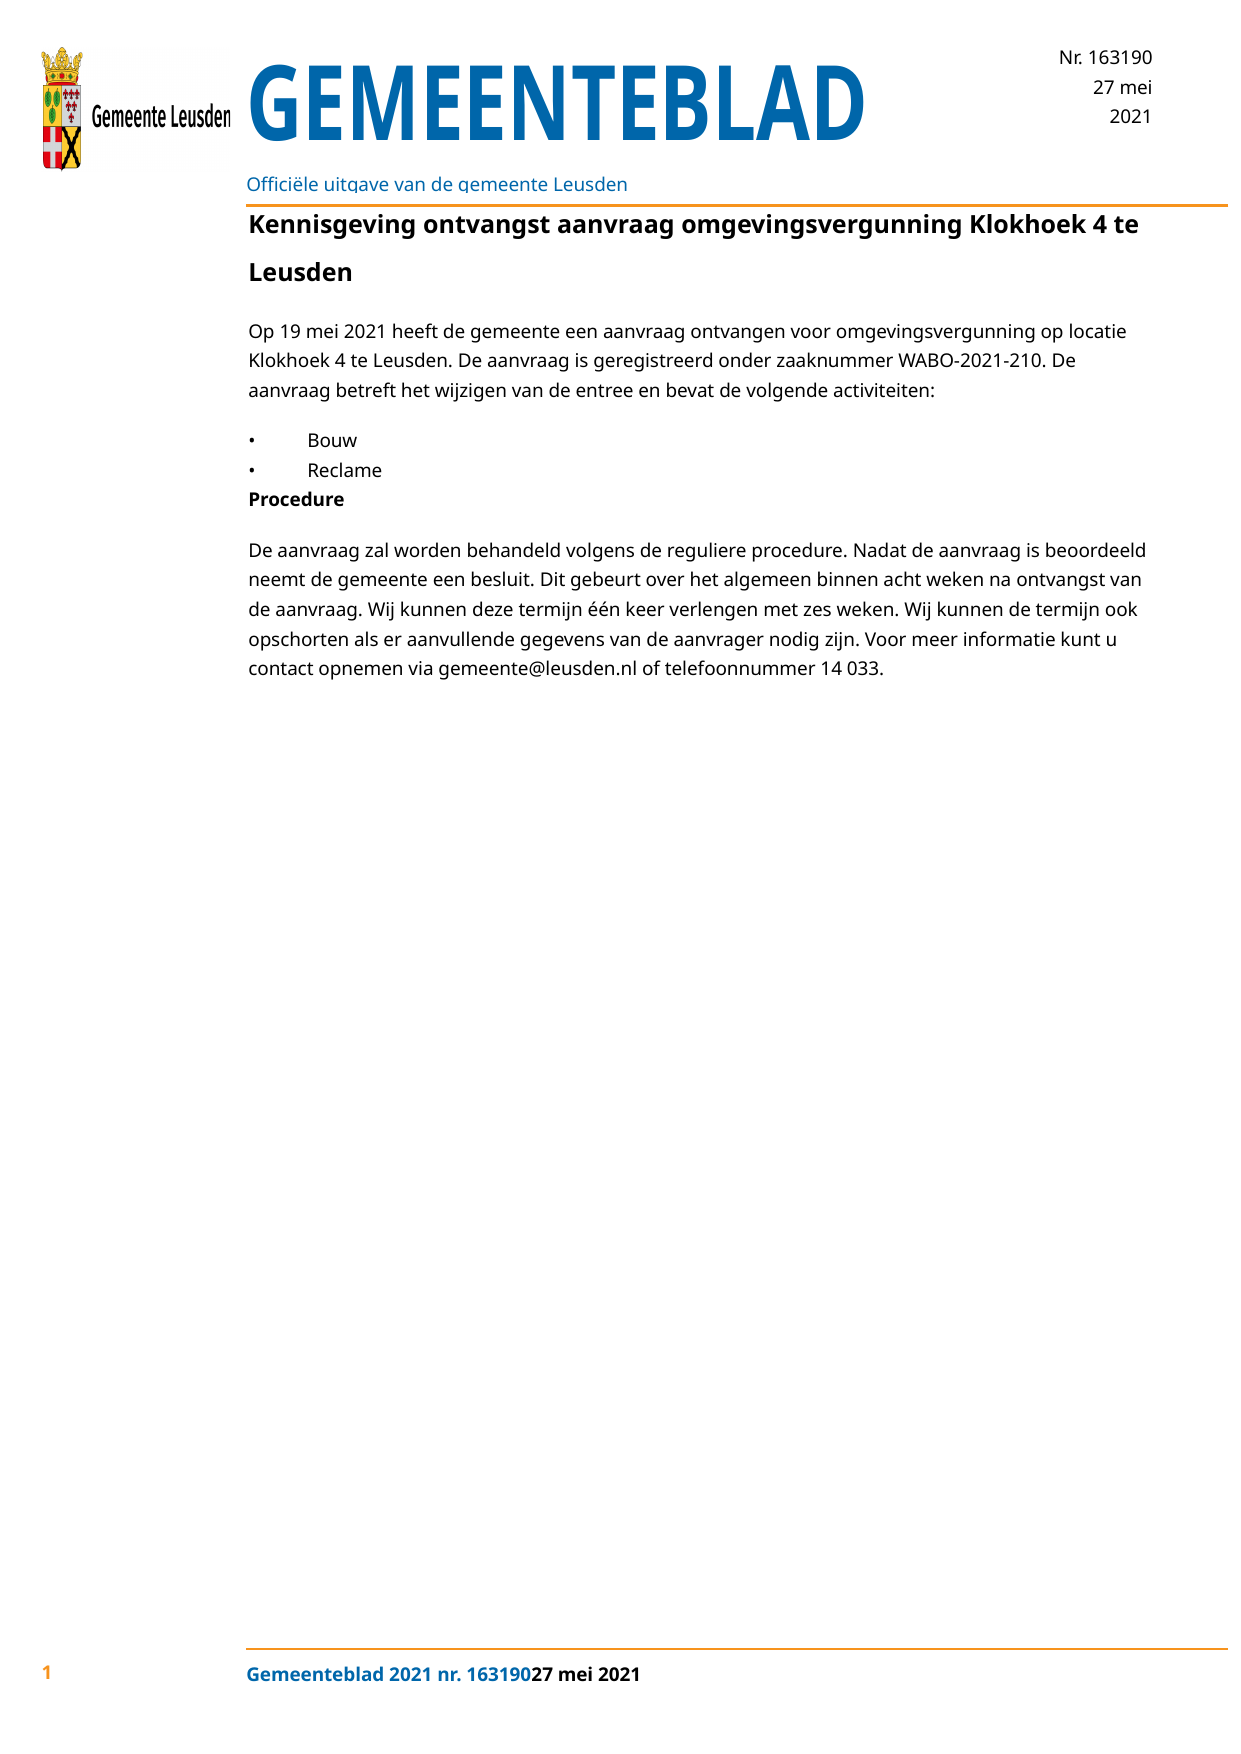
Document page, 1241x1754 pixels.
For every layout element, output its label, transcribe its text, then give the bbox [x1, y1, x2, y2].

text Op 19 mei 2021 heeft de gemeente een aanvraag ontvangen voor omgevingsvergunning op locatie Klokhoek 4 te Leusden. De aanvraag is geregistreerd onder zaaknummer WABO-2021-210. De aanvraag betreft het wijzigen van de entree en bevat de volgende activiteiten: [248, 318, 1152, 403]
text Procedure [248, 487, 1152, 512]
list Reclame [248, 457, 1152, 483]
list Bouw [248, 427, 1152, 453]
text Kennisgeving ontvangst aanvraag omgevingsvergunning Klokhoek 4 te Leusden [248, 207, 1152, 288]
picture [41, 47, 231, 172]
text De aanvraag zal worden behandeld volgens de reguliere procedure. Nadat de aanvraag is beoordeeld neemt de gemeente een besluit. Dit gebeurt over het algemeen binnen acht weken na ontvangst van de aanvraag. Wij kunnen deze termijn één keer verlengen met zes weken. Wij kunnen de termijn ook opschorten als er aanvullende gegevens van de aanvrager nodig zijn. Voor meer informatie kunt u contact opnemen via gemeente@leusden.nl of telefoonnummer 14 033. [248, 537, 1152, 681]
